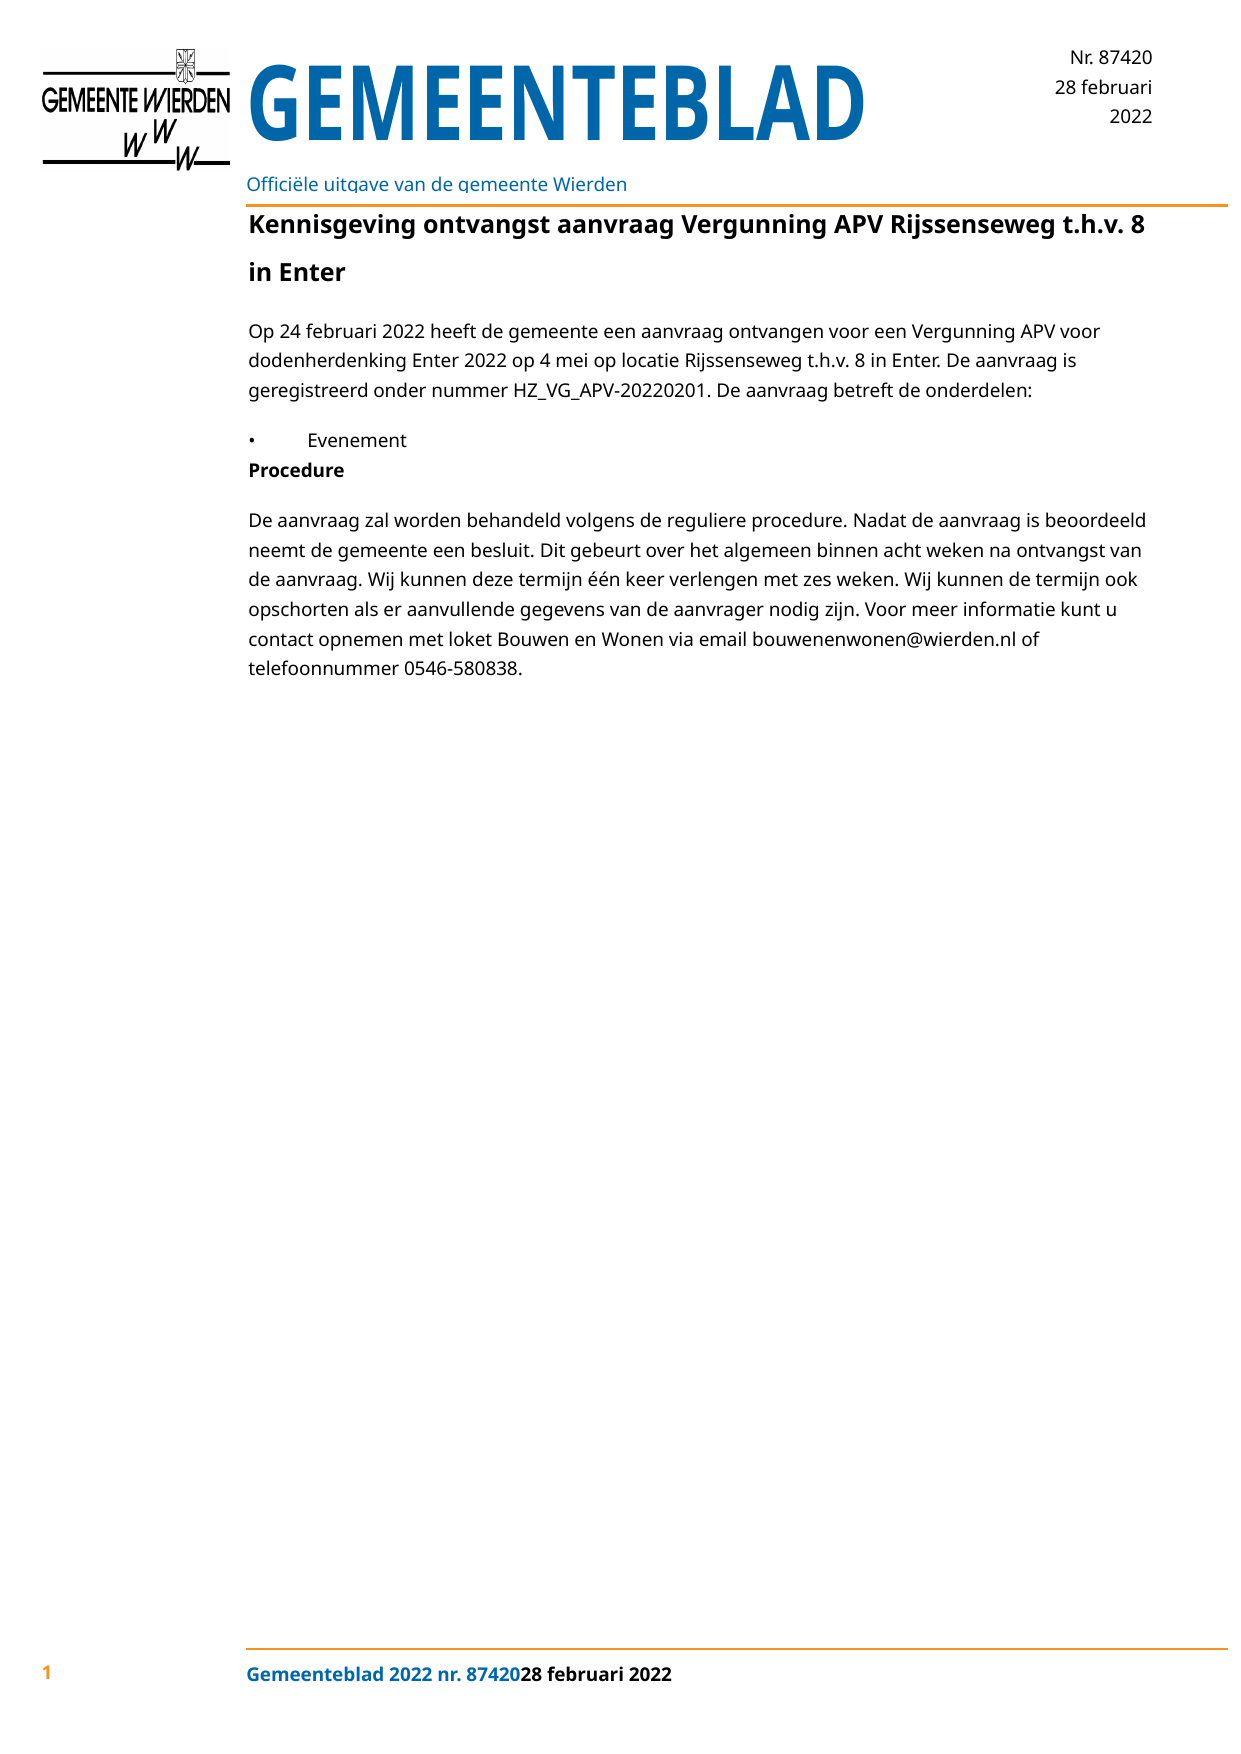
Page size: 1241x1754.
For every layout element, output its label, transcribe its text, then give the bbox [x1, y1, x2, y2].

picture [41, 47, 231, 172]
text De aanvraag zal worden behandeld volgens de reguliere procedure. Nadat de aanvraag is beoordeeld neemt de gemeente een besluit. Dit gebeurt over het algemeen binnen acht weken na ontvangst van de aanvraag. Wij kunnen deze termijn één keer verlengen met zes weken. Wij kunnen de termijn ook opschorten als er aanvullende gegevens van de aanvrager nodig zijn. Voor meer informatie kunt u contact opnemen met loket Bouwen en Wonen via email bouwenenwonen@wierden.nl of telefoonnummer 0546-580838. [248, 507, 1152, 681]
text Kennisgeving ontvangst aanvraag Vergunning APV Rijssenseweg t.h.v. 8 in Enter [248, 207, 1152, 288]
list Evenement [248, 427, 1152, 453]
text Op 24 februari 2022 heeft de gemeente een aanvraag ontvangen voor een Vergunning APV voor dodenherdenking Enter 2022 op 4 mei op locatie Rijssenseweg t.h.v. 8 in Enter. De aanvraag is geregistreerd onder nummer HZ_VG_APV-20220201. De aanvraag betreft de onderdelen: [248, 318, 1152, 403]
text Procedure [248, 457, 1152, 483]
